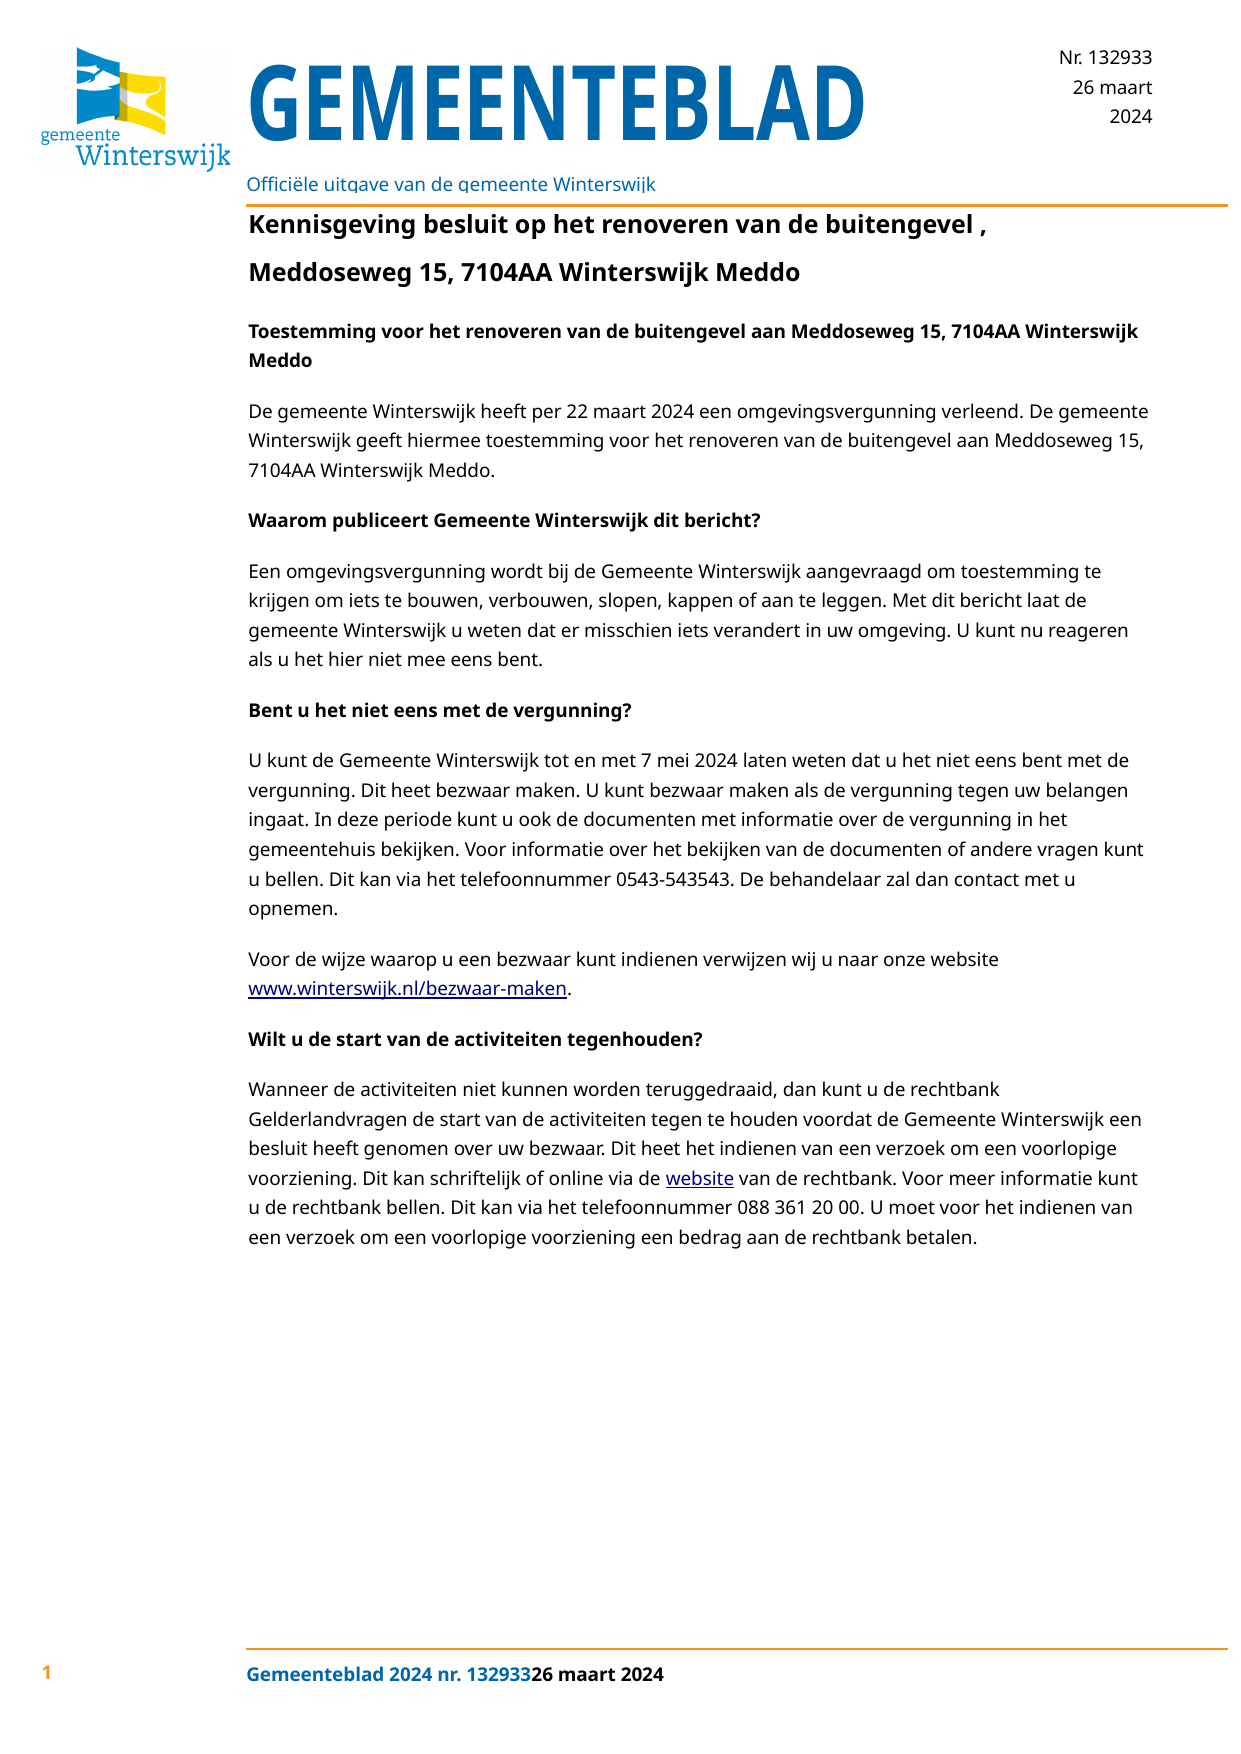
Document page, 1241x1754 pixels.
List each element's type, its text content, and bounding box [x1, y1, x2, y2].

text Een omgevingsvergunning wordt bij de Gemeente Winterswijk aangevraagd om toestemming te krijgen om iets te bouwen, verbouwen, slopen, kappen of aan te leggen. Met dit bericht laat de gemeente Winterswijk u weten dat er misschien iets verandert in uw omgeving. U kunt nu reageren als u het hier niet mee eens bent. [248, 558, 1152, 672]
text Voor de wijze waarop u een bezwaar kunt indienen verwijzen wij u naar onze website www.winterswijk.nl/bezwaar-maken. [248, 946, 1152, 1001]
text Toestemming voor het renoveren van de buitengevel aan Meddoseweg 15, 7104AA Winterswijk Meddo [248, 318, 1152, 373]
picture [225, 153, 231, 162]
text Bent u het niet eens met de vergunning? [248, 697, 1152, 723]
text De gemeente Winterswijk heeft per 22 maart 2024 een omgevingsvergunning verleend. De gemeente Winterswijk geeft hiermee toestemming voor het renoveren van de buitengevel aan Meddoseweg 15, 7104AA Winterswijk Meddo. [248, 398, 1152, 483]
text Wanneer de activiteiten niet kunnen worden teruggedraaid, dan kunt u de rechtbank Gelderlandvragen de start van de activiteiten tegen te houden voordat de Gemeente Winterswijk een besluit heeft genomen over uw bezwaar. Dit heet het indienen van een verzoek om een voorlopige voorziening. Dit kan schriftelijk of online via de website van de rechtbank. Voor meer informatie kunt u de rechtbank bellen. Dit kan via het telefoonnummer 088 361 20 00. U moet voor het indienen van een verzoek om een voorlopige voorziening een bedrag aan de rechtbank betalen. [248, 1076, 1152, 1250]
text Waarom publiceert Gemeente Winterswijk dit bericht? [248, 507, 1152, 533]
text Kennisgeving besluit op het renoveren van de buitengevel , Meddoseweg 15, 7104AA Winterswijk Meddo [248, 207, 1152, 288]
text U kunt de Gemeente Winterswijk tot en met 7 mei 2024 laten weten dat u het niet eens bent met de vergunning. Dit heet bezwaar maken. U kunt bezwaar maken als de vergunning tegen uw belangen ingaat. In deze periode kunt u ook de documenten met informatie over de vergunning in het gemeentehuis bekijken. Voor informatie over het bekijken van de documenten of andere vragen kunt u bellen. Dit kan via het telefoonnummer 0543-543543. De behandelaar zal dan contact met u opnemen. [248, 747, 1152, 921]
picture [41, 47, 231, 172]
text Wilt u de start van de activiteiten tegenhouden? [248, 1026, 1152, 1052]
